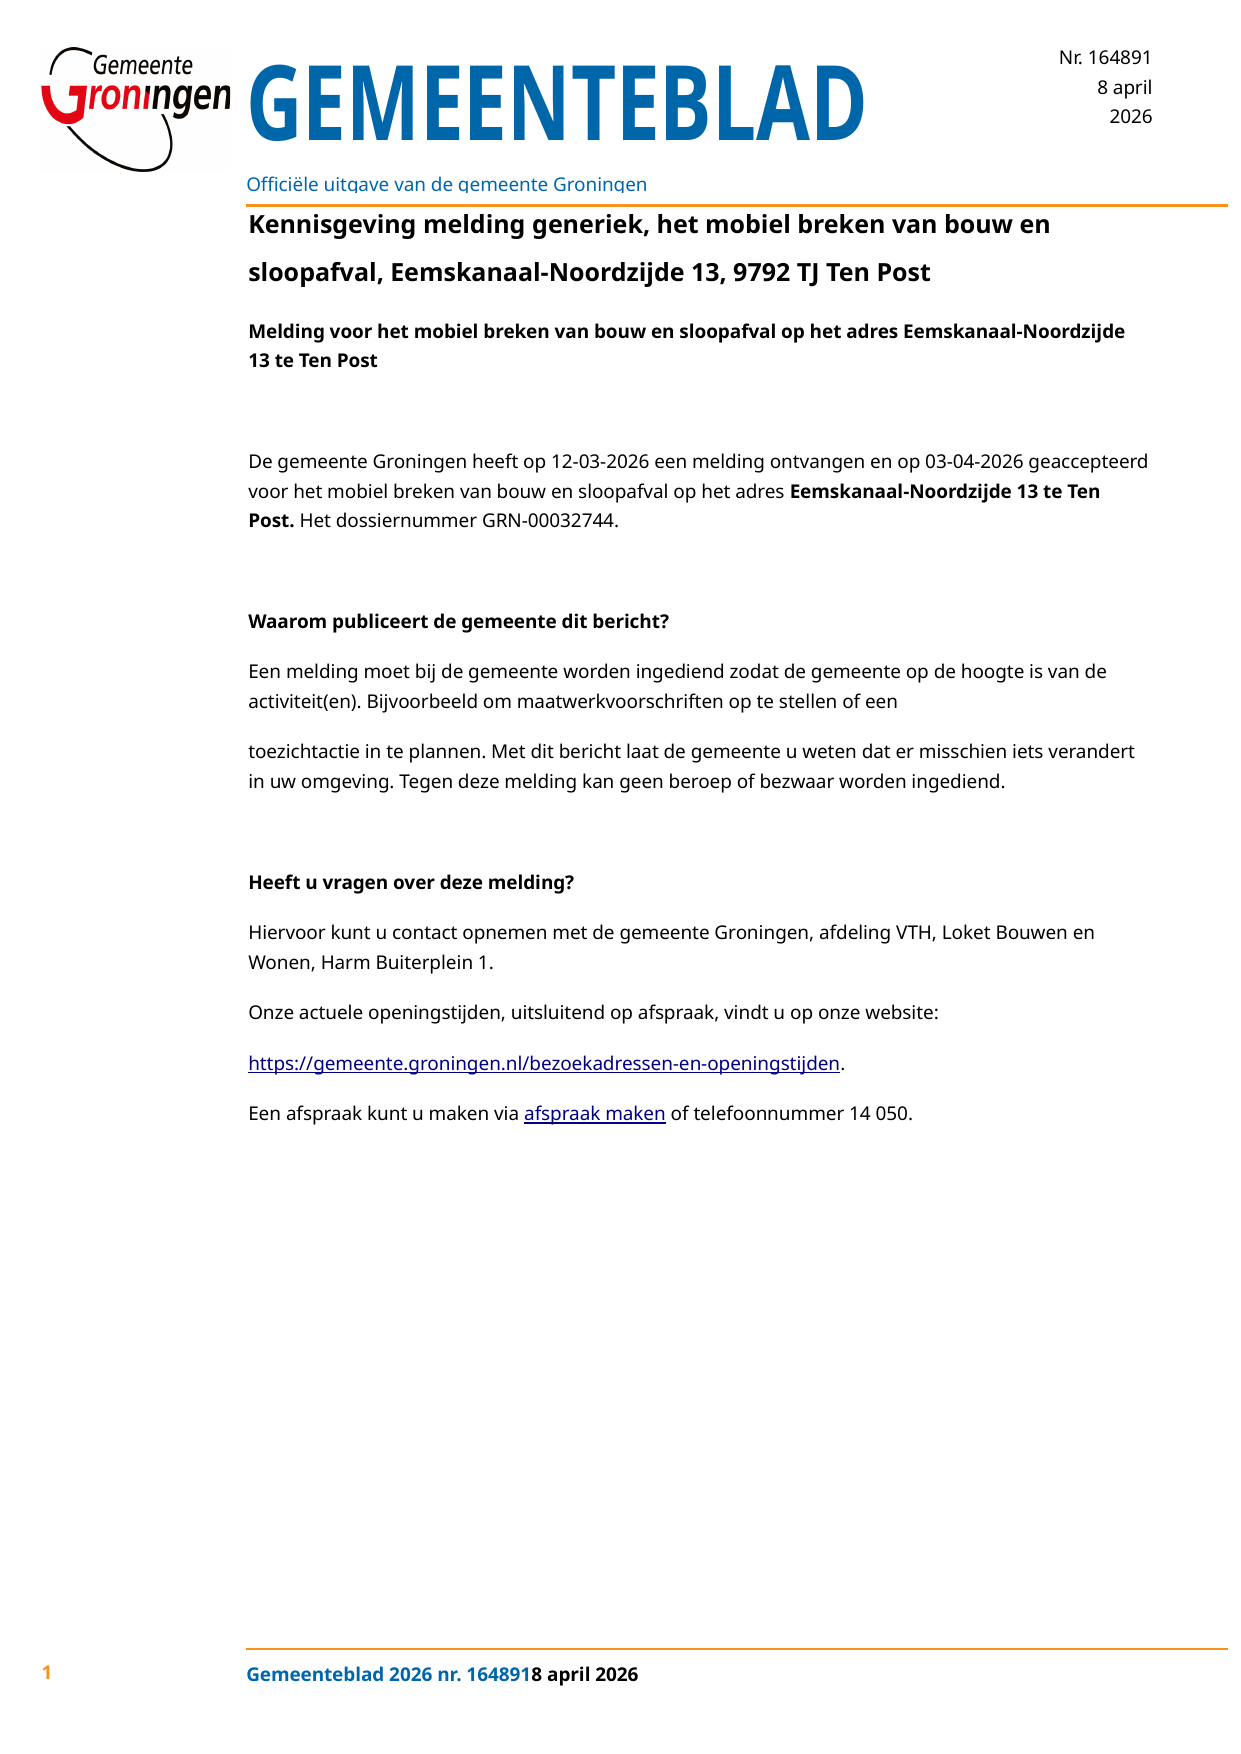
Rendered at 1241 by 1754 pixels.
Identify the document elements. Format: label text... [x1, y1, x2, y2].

text Onze actuele openingstijden, uitsluitend op afspraak, vindt u op onze website: [248, 999, 1152, 1025]
text Heeft u vragen over deze melding? [248, 869, 1152, 895]
text Kennisgeving melding generiek, het mobiel breken van bouw en sloopafval, Eemskanaal-Noordzijde 13, 9792 TJ Ten Post [248, 207, 1152, 288]
text Waarom publiceert de gemeente dit bericht? [248, 608, 1152, 634]
text Hiervoor kunt u contact opnemen met de gemeente Groningen, afdeling VTH, Loket Bouwen en Wonen, Harm Buiterplein 1. [248, 919, 1152, 975]
text De gemeente Groningen heeft op 12-03-2026 een melding ontvangen en op 03-04-2026 geaccepteerd voor het mobiel breken van bouw en sloopafval op het adres Eemskanaal-Noordzijde 13 te Ten Post. Het dossiernummer GRN-00032744. [248, 448, 1152, 533]
picture [41, 47, 231, 172]
text Melding voor het mobiel breken van bouw en sloopafval op het adres Eemskanaal-Noordzijde 13 te Ten Post [248, 318, 1152, 373]
text https://gemeente.groningen.nl/bezoekadressen-en-openingstijden. [248, 1050, 1152, 1076]
text Een afspraak kunt u maken via afspraak maken of telefoonnummer 14 050. [248, 1100, 1152, 1126]
text Een melding moet bij de gemeente worden ingediend zodat de gemeente op de hoogte is van de activiteit(en). Bijvoorbeeld om maatwerkvoorschriften op te stellen of een [248, 659, 1152, 714]
text toezichtactie in te plannen. Met dit bericht laat de gemeente u weten dat er misschien iets verandert in uw omgeving. Tegen deze melding kan geen beroep of bezwaar worden ingediend. [248, 739, 1152, 794]
